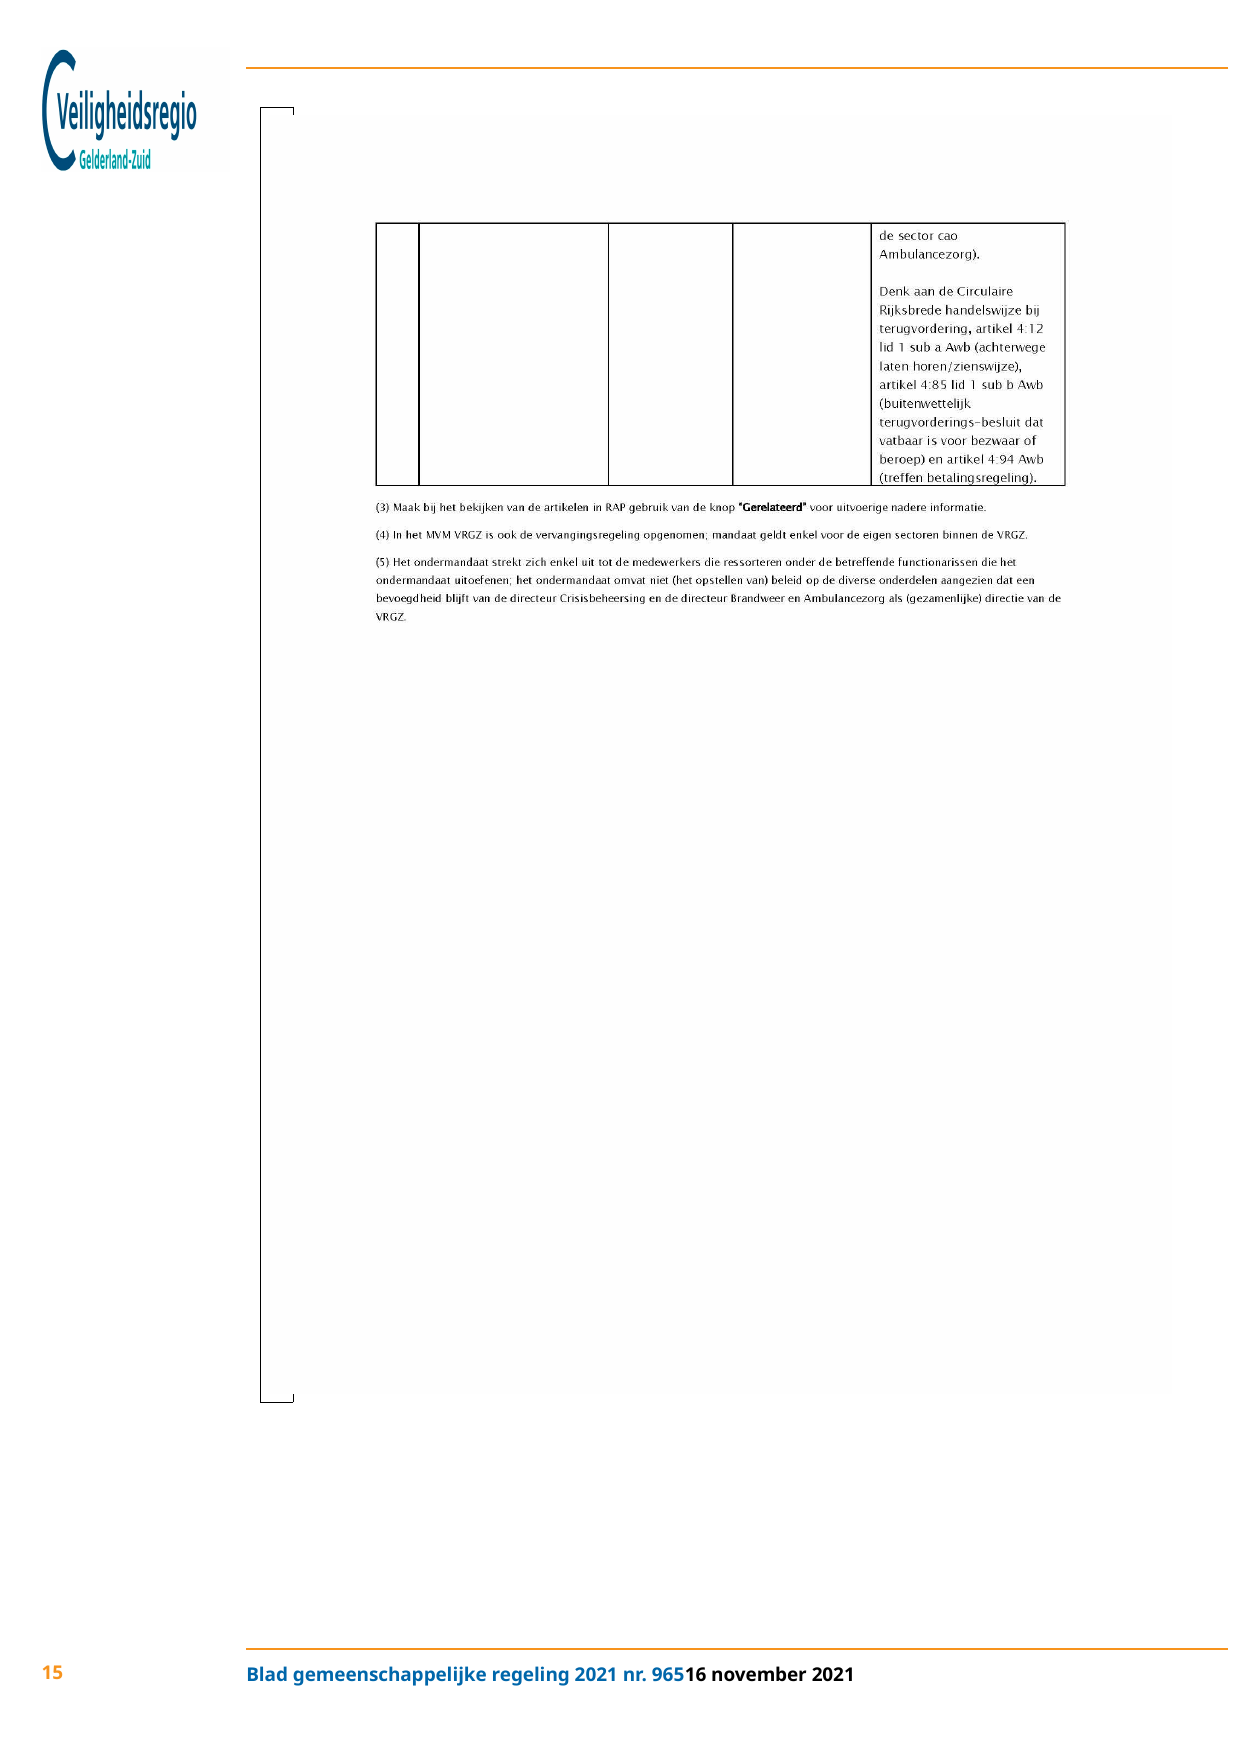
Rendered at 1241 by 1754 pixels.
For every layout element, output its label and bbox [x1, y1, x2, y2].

picture [268, 115, 1173, 1394]
picture [41, 47, 231, 172]
